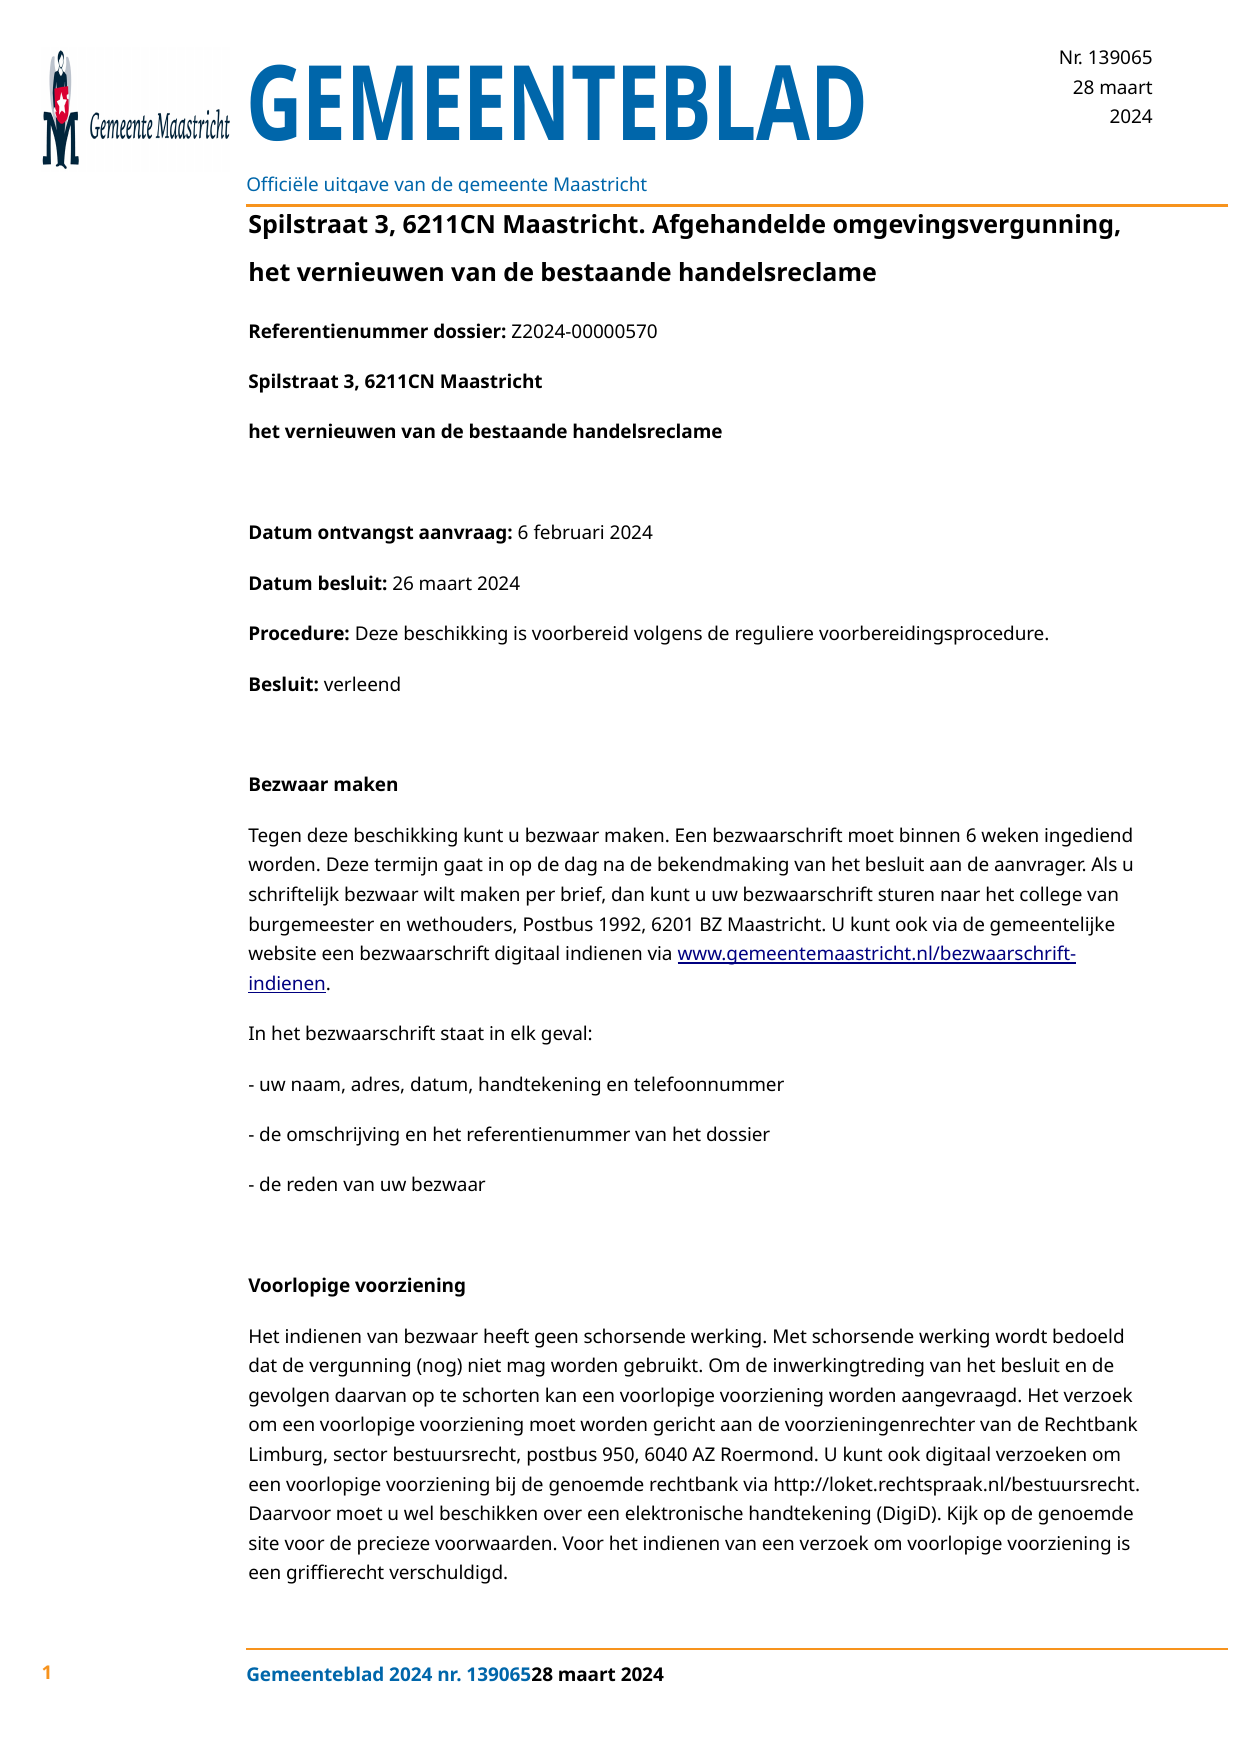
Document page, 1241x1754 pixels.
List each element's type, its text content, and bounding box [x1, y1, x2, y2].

text Het indienen van bezwaar heeft geen schorsende werking. Met schorsende werking wordt bedoeld dat de vergunning (nog) niet mag worden gebruikt. Om de inwerkingtreding van het besluit en de gevolgen daarvan op te schorten kan een voorlopige voorziening worden aangevraagd. Het verzoek om een voorlopige voorziening moet worden gericht aan de voorzieningenrechter van de Rechtbank Limburg, sector bestuursrecht, postbus 950, 6040 AZ Roermond. U kunt ook digitaal verzoeken om een voorlopige voorziening bij de genoemde rechtbank via http://loket.rechtspraak.nl/bestuursrecht. Daarvoor moet u wel beschikken over een elektronische handtekening (DigiD). Kijk op de genoemde site voor de precieze voorwaarden. Voor het indienen van een verzoek om voorlopige voorziening is een griffierecht verschuldigd. [248, 1323, 1152, 1585]
text Tegen deze beschikking kunt u bezwaar maken. Een bezwaarschrift moet binnen 6 weken ingediend worden. Deze termijn gaat in op de dag na de bekendmaking van het besluit aan de aanvrager. Als u schriftelijk bezwaar wilt maken per brief, dan kunt u uw bezwaarschrift sturen naar het college van burgemeester en wethouders, Postbus 1992, 6201 BZ Maastricht. U kunt ook via de gemeentelijke website een bezwaarschrift digitaal indienen via www.gemeentemaastricht.nl/bezwaarschrift-indienen. [248, 822, 1152, 996]
text - de reden van uw bezwaar [248, 1172, 1152, 1197]
text Datum ontvangst aanvraag: 6 februari 2024 [248, 519, 1152, 545]
text Spilstraat 3, 6211CN Maastricht. Afgehandelde omgevingsvergunning, het vernieuwen van de bestaande handelsreclame [248, 207, 1152, 288]
text - uw naam, adres, datum, handtekening en telefoonnummer [248, 1071, 1152, 1097]
text Voorlopige voorziening [248, 1272, 1152, 1298]
picture [41, 47, 231, 172]
text - de omschrijving en het referentienummer van het dossier [248, 1121, 1152, 1147]
text Spilstraat 3, 6211CN Maastricht [248, 368, 1152, 394]
text het vernieuwen van de bestaande handelsreclame [248, 419, 1152, 444]
text In het bezwaarschrift staat in elk geval: [248, 1020, 1152, 1046]
text Procedure: Deze beschikking is voorbereid volgens de reguliere voorbereidingsprocedure. [248, 620, 1152, 646]
text Datum besluit: 26 maart 2024 [248, 570, 1152, 596]
text Referentienummer dossier: Z2024-00000570 [248, 318, 1152, 344]
text Bezwaar maken [248, 772, 1152, 797]
text Besluit: verleend [248, 671, 1152, 697]
